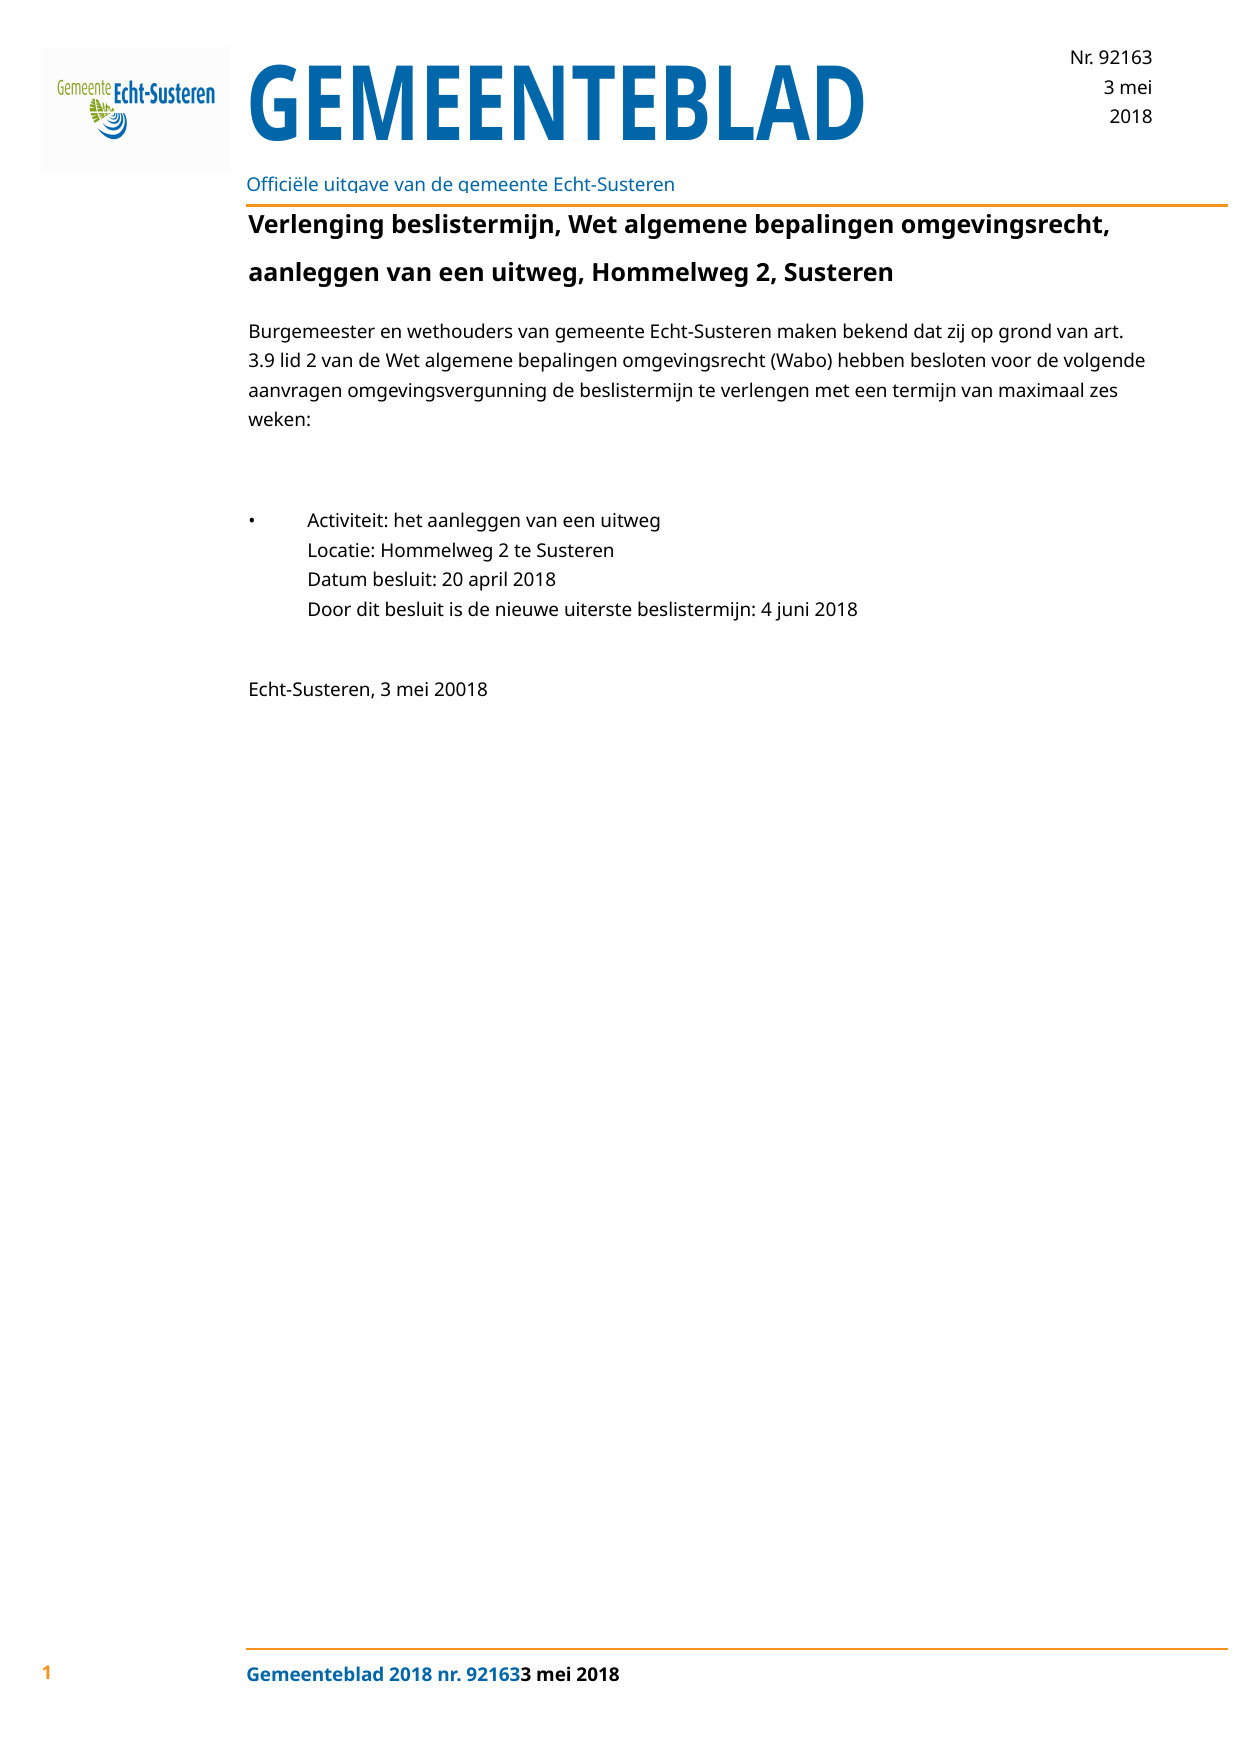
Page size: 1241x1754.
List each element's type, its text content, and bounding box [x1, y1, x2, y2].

text Echt-Susteren, 3 mei 20018 [248, 676, 1152, 702]
text Burgemeester en wethouders van gemeente Echt-Susteren maken bekend dat zij op grond van art. 3.9 lid 2 van de Wet algemene bepalingen omgevingsrecht (Wabo) hebben besloten voor de volgende aanvragen omgevingsvergunning de beslistermijn te verlengen met een termijn van maximaal zes weken: [248, 318, 1152, 432]
list Door dit besluit is de nieuwe uiterste beslistermijn: 4 juni 2018 [248, 596, 1152, 622]
list Locatie: Hommelweg 2 te Susteren [248, 537, 1152, 563]
list Activiteit: het aanleggen van een uitweg [248, 507, 1152, 533]
list Datum besluit: 20 april 2018 [248, 567, 1152, 592]
picture [41, 47, 231, 172]
text Verlenging beslistermijn, Wet algemene bepalingen omgevingsrecht, aanleggen van een uitweg, Hommelweg 2, Susteren [248, 207, 1152, 288]
